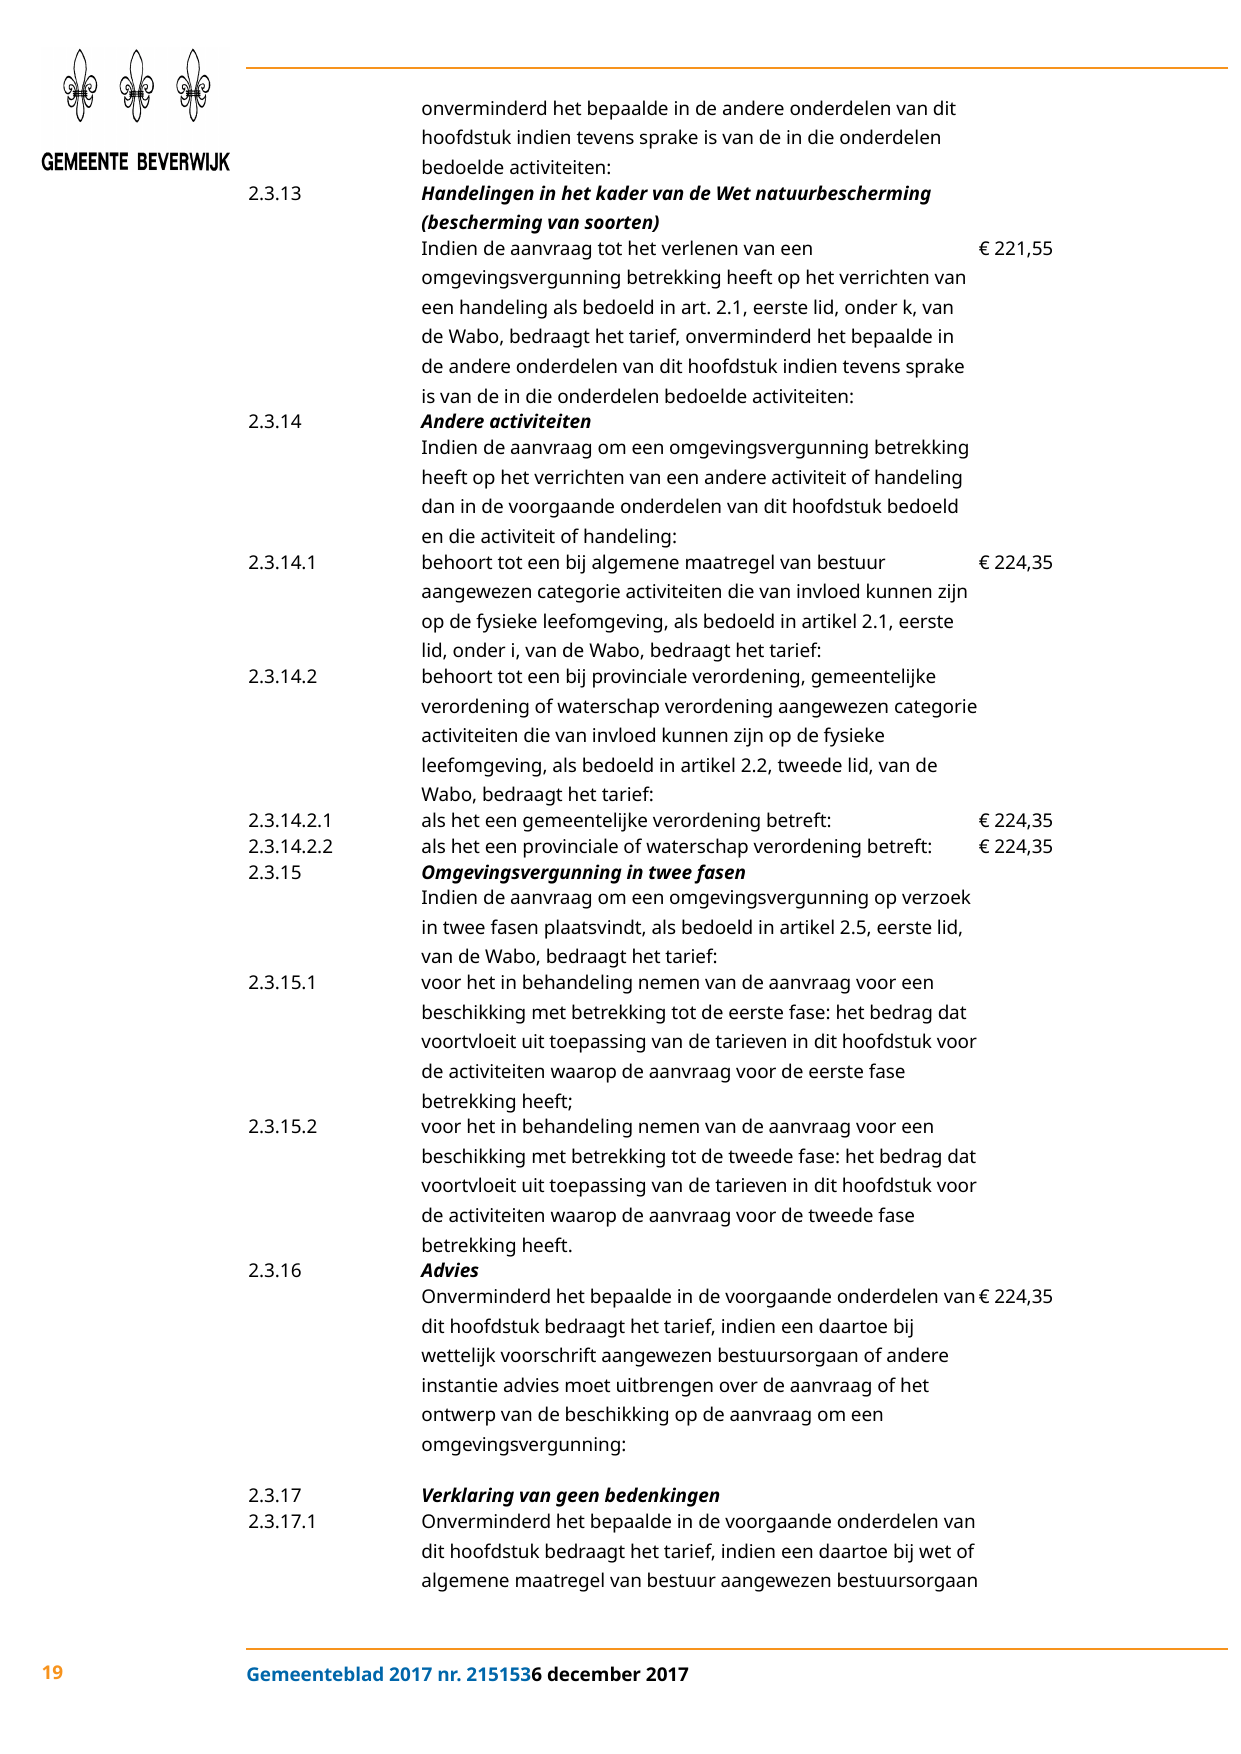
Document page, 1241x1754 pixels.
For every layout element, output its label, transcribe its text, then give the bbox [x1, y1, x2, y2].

table_cell 2.3.13 [248, 180, 421, 235]
table_cell [979, 1509, 1152, 1593]
table_cell Onverminderd het bepaalde in de voorgaande onderdelen van dit hoofdstuk bedraagt het tarief, indien een daartoe bij wettelijk voorschrift aangewezen bestuursorgaan of andere instantie advies moet uitbrengen over de aanvraag of het ontwerp van de beschikking op de aanvraag om een omgevingsvergunning: [421, 1283, 978, 1457]
table_cell Advies [421, 1258, 978, 1283]
table_cell [979, 1258, 1152, 1283]
table_cell behoort tot een bij algemene maatregel van bestuur aangewezen categorie activiteiten die van invloed kunnen zijn op de fysieke leefomgeving, als bedoeld in artikel 2.1, eerste lid, onder i, van de Wabo, bedraagt het tarief: [421, 549, 978, 663]
table_cell [979, 885, 1152, 969]
table_cell 2.3.15 [248, 859, 421, 884]
table_cell [979, 409, 1152, 434]
table_cell Handelingen in het kader van de Wet natuurbescherming (bescherming van soorten) [421, 180, 978, 235]
table_cell Omgevingsvergunning in twee fasen [421, 859, 978, 884]
picture [41, 47, 231, 172]
table_cell 2.3.17 [248, 1483, 421, 1508]
table_cell [979, 663, 1152, 807]
table_cell 2.3.14.2 [248, 663, 421, 807]
table_cell voor het in behandeling nemen van de aanvraag voor een beschikking met betrekking tot de tweede fase: het bedrag dat voortvloeit uit toepassing van de tarieven in dit hoofdstuk voor de activiteiten waarop de aanvraag voor de tweede fase betrekking heeft. [421, 1114, 978, 1258]
table_cell 2.3.15.2 [248, 1114, 421, 1258]
table_cell [248, 95, 421, 180]
table_cell [979, 1457, 1152, 1483]
table_cell [979, 434, 1152, 549]
table_cell voor het in behandeling nemen van de aanvraag voor een beschikking met betrekking tot de eerste fase: het bedrag dat voortvloeit uit toepassing van de tarieven in dit hoofdstuk voor de activiteiten waarop de aanvraag voor de eerste fase betrekking heeft; [421, 970, 978, 1113]
table_cell 2.3.14.2.1 [248, 808, 421, 833]
table_cell als het een gemeentelijke verordening betreft: [421, 808, 978, 833]
table_cell [979, 1483, 1152, 1508]
table_cell [421, 1457, 978, 1483]
table_cell 2.3.14.2.2 [248, 833, 421, 859]
table_cell [248, 1457, 421, 1483]
table_cell € 224,35 [979, 1283, 1152, 1457]
table_cell 2.3.14 [248, 409, 421, 434]
table_cell 2.3.16 [248, 1258, 421, 1283]
table_cell 2.3.15.1 [248, 970, 421, 1113]
table_cell [979, 180, 1152, 235]
table_cell [248, 1283, 421, 1457]
table_cell Andere activiteiten [421, 409, 978, 434]
table_cell [248, 885, 421, 969]
table_cell [979, 970, 1152, 1113]
table_cell onverminderd het bepaalde in de andere onderdelen van dit hoofdstuk indien tevens sprake is van de in die onderdelen bedoelde activiteiten: [421, 95, 978, 180]
table_cell € 224,35 [979, 808, 1152, 833]
table_cell Indien de aanvraag om een omgevingsvergunning betrekking heeft op het verrichten van een andere activiteit of handeling dan in de voorgaande onderdelen van dit hoofdstuk bedoeld en die activiteit of handeling: [421, 434, 978, 549]
table_cell € 221,55 [979, 235, 1152, 409]
table_cell [248, 235, 421, 409]
table_cell [979, 1114, 1152, 1258]
table_cell 2.3.17.1 [248, 1509, 421, 1593]
table_cell Indien de aanvraag om een omgevingsvergunning op verzoek in twee fasen plaatsvindt, als bedoeld in artikel 2.5, eerste lid, van de Wabo, bedraagt het tarief: [421, 885, 978, 969]
table_cell [979, 859, 1152, 884]
table_cell € 224,35 [979, 833, 1152, 859]
table_cell Verklaring van geen bedenkingen [421, 1483, 978, 1508]
table_cell € 224,35 [979, 549, 1152, 663]
table_cell behoort tot een bij provinciale verordening, gemeentelijke verordening of waterschap verordening aangewezen categorie activiteiten die van invloed kunnen zijn op de fysieke leefomgeving, als bedoeld in artikel 2.2, tweede lid, van de Wabo, bedraagt het tarief: [421, 663, 978, 807]
table_cell [979, 95, 1152, 180]
table_cell als het een provinciale of waterschap verordening betreft: [421, 833, 978, 859]
table_cell Indien de aanvraag tot het verlenen van een omgevingsvergunning betrekking heeft op het verrichten van een handeling als bedoeld in art. 2.1, eerste lid, onder k, van de Wabo, bedraagt het tarief, onverminderd het bepaalde in de andere onderdelen van dit hoofdstuk indien tevens sprake is van de in die onderdelen bedoelde activiteiten: [421, 235, 978, 409]
table_cell 2.3.14.1 [248, 549, 421, 663]
table_cell [248, 434, 421, 549]
table_cell Onverminderd het bepaalde in de voorgaande onderdelen van dit hoofdstuk bedraagt het tarief, indien een daartoe bij wet of algemene maatregel van bestuur aangewezen bestuursorgaan [421, 1509, 978, 1593]
